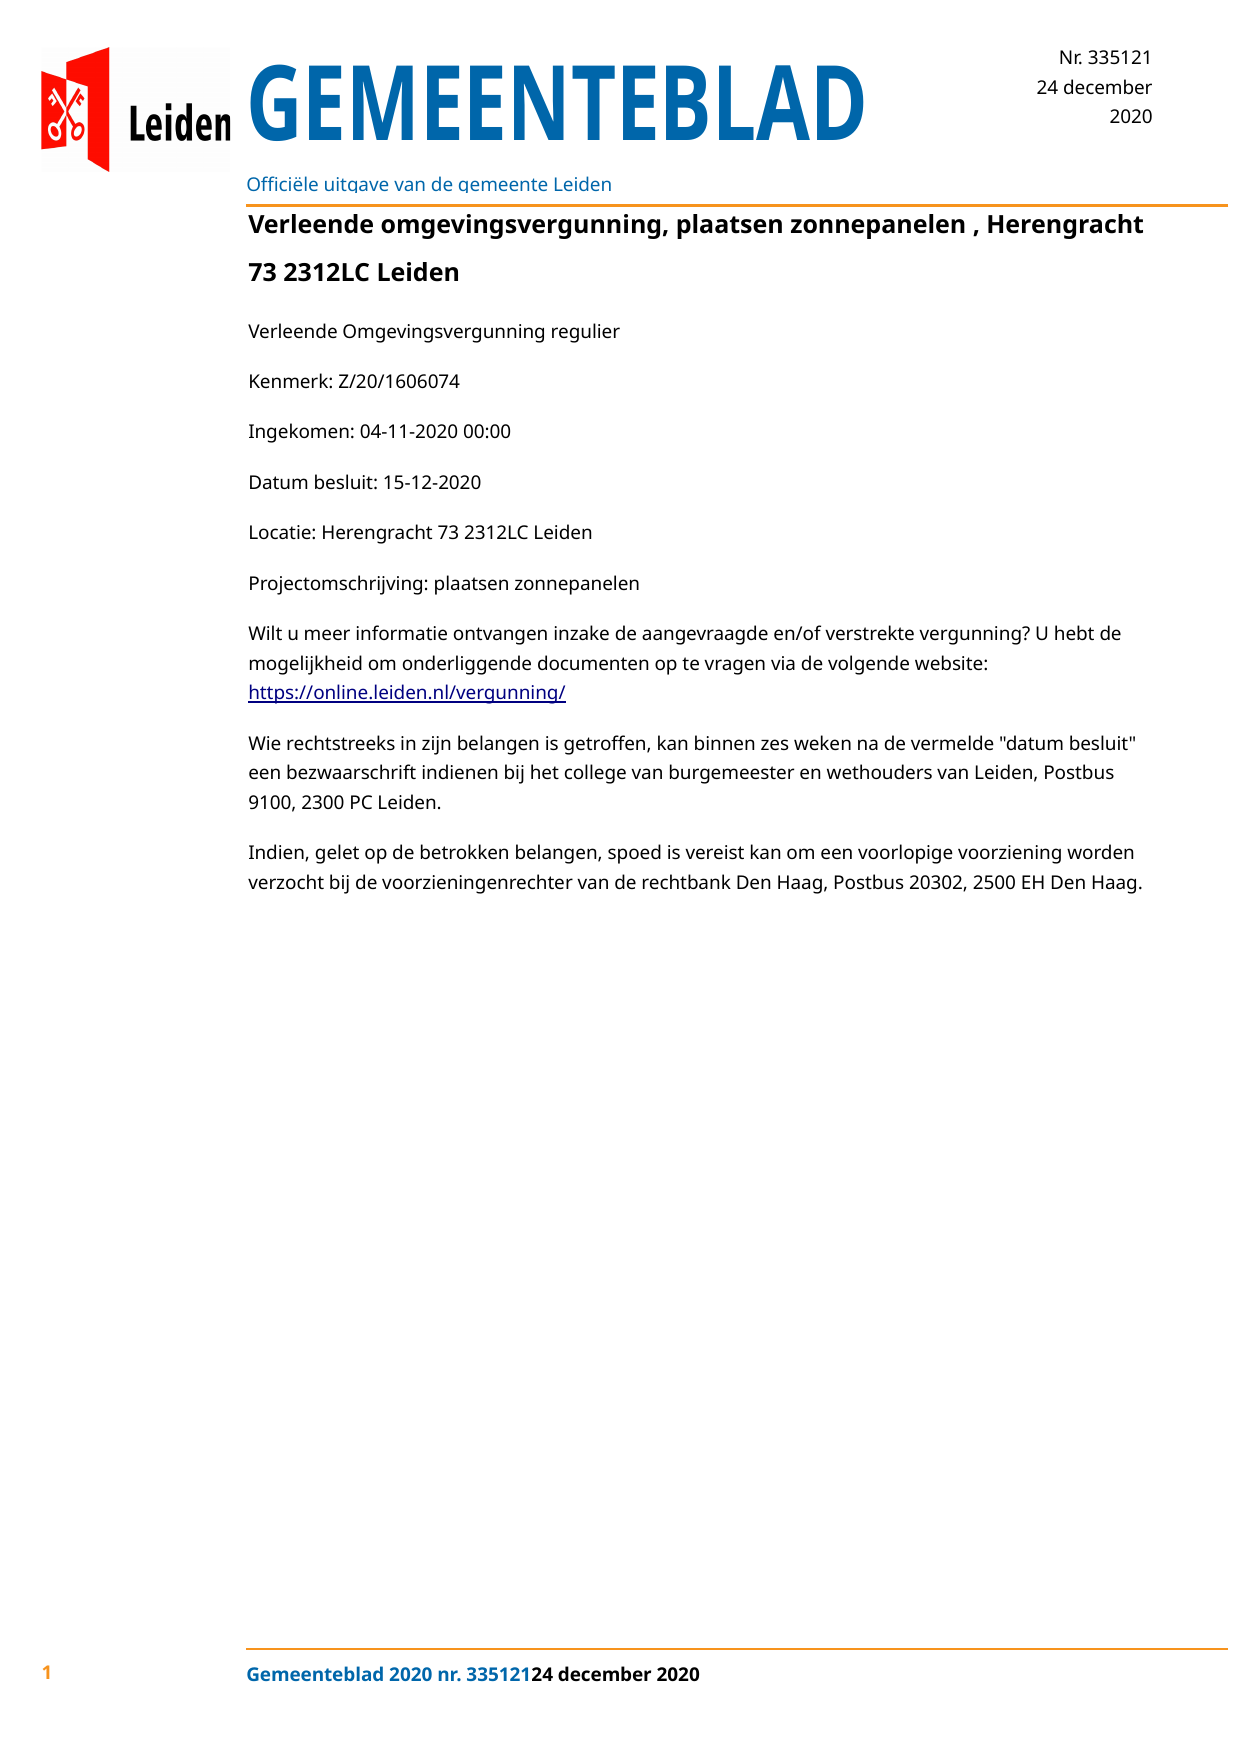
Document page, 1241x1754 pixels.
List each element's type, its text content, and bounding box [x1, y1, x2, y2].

text Verleende omgevingsvergunning, plaatsen zonnepanelen , Herengracht 73 2312LC Leiden [248, 207, 1152, 288]
text Wie rechtstreeks in zijn belangen is getroffen, kan binnen zes weken na de vermelde "datum besluit" een bezwaarschrift indienen bij het college van burgemeester en wethouders van Leiden, Postbus 9100, 2300 PC Leiden. [248, 730, 1152, 815]
text Indien, gelet op de betrokken belangen, spoed is vereist kan om een voorlopige voorziening worden verzocht bij de voorzieningenrechter van de rechtbank Den Haag, Postbus 20302, 2500 EH Den Haag. [248, 839, 1152, 895]
text Locatie: Herengracht 73 2312LC Leiden [248, 519, 1152, 545]
text Datum besluit: 15-12-2020 [248, 469, 1152, 495]
text Verleende Omgevingsvergunning regulier [248, 318, 1152, 344]
text Kenmerk: Z/20/1606074 [248, 368, 1152, 394]
picture [41, 47, 231, 172]
text Wilt u meer informatie ontvangen inzake de aangevraagde en/of verstrekte vergunning? U hebt de mogelijkheid om onderliggende documenten op te vragen via de volgende website: https://online.leiden.nl/vergunning/ [248, 620, 1152, 705]
text Projectomschrijving: plaatsen zonnepanelen [248, 570, 1152, 596]
text Ingekomen: 04-11-2020 00:00 [248, 419, 1152, 444]
